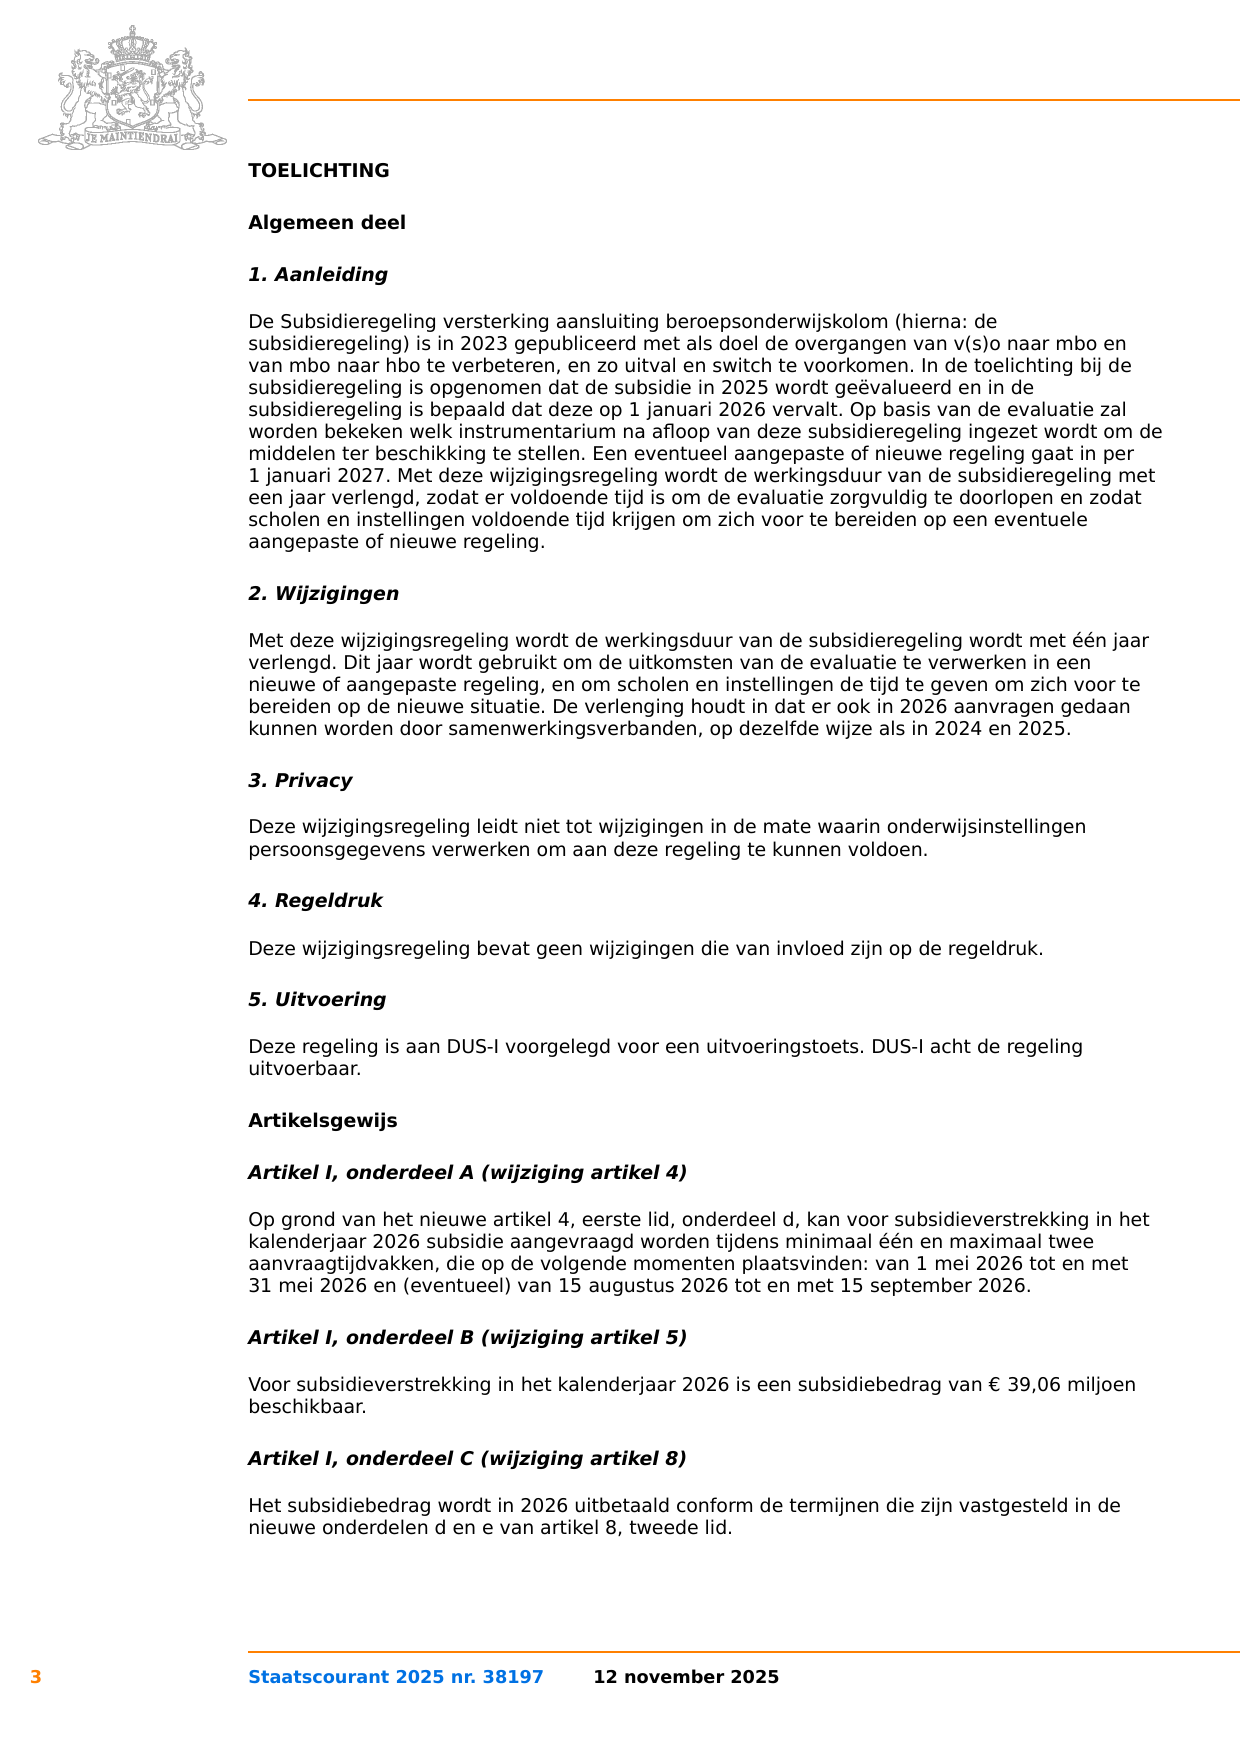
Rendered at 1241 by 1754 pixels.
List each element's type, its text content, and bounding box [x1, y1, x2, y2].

text Voor subsidieverstrekking in het kalenderjaar 2026 is een subsidiebedrag van € 39,06 miljoen beschikbaar. [248, 1374, 1163, 1418]
text Met deze wijzigingsregeling wordt de werkingsduur van de subsidieregeling wordt met één jaar verlengd. Dit jaar wordt gebruikt om de uitkomsten van de evaluatie te verwerken in een nieuwe of aangepaste regeling, en om scholen en instellingen de tijd te geven om zich voor te bereiden op de nieuwe situatie. De verlenging houdt in dat er ook in 2026 aanvragen gedaan kunnen worden door samenwerkingsverbanden, op dezelfde wijze als in 2024 en 2025. [248, 629, 1163, 739]
subtitle Artikelsgewijs [248, 1110, 1163, 1132]
text Deze wijzigingsregeling bevat geen wijzigingen die van invloed zijn op de regeldruk. [248, 937, 1163, 959]
picture [38, 25, 227, 150]
text Deze regeling is aan DUS-I voorgelegd voor een uitvoeringstoets. DUS-I acht de regeling uitvoerbaar. [248, 1036, 1163, 1080]
subtitle Artikel I, onderdeel C (wijziging artikel 8) [248, 1448, 1163, 1470]
text Deze wijzigingsregeling leidt niet tot wijzigingen in de mate waarin onderwijsinstellingen persoonsgegevens verwerken om aan deze regeling te kunnen voldoen. [248, 816, 1163, 860]
text De Subsidieregeling versterking aansluiting beroepsonderwijskolom (hierna: de subsidieregeling) is in 2023 gepubliceerd met als doel de overgangen van v(s)o naar mbo en van mbo naar hbo te verbeteren, en zo uitval en switch te voorkomen. In de toelichting bij de subsidieregeling is opgenomen dat de subsidie in 2025 wordt geëvalueerd en in de subsidieregeling is bepaald dat deze op 1 januari 2026 vervalt. Op basis van de evaluatie zal worden bekeken welk instrumentarium na afloop van deze subsidieregeling ingezet wordt om de middelen ter beschikking te stellen. Een eventueel aangepaste of nieuwe regeling gaat in per 1 januari 2027. Met deze wijzigingsregeling wordt de werkingsduur van de subsidieregeling met een jaar verlengd, zodat er voldoende tijd is om de evaluatie zorgvuldig te doorlopen en zodat scholen en instellingen voldoende tijd krijgen om zich voor te bereiden op een eventuele aangepaste of nieuwe regeling. [248, 311, 1163, 553]
subtitle 3. Privacy [248, 769, 1163, 791]
subtitle 4. Regeldruk [248, 890, 1163, 912]
subtitle TOELICHTING [248, 160, 1163, 182]
subtitle Artikel I, onderdeel B (wijziging artikel 5) [248, 1327, 1163, 1349]
subtitle 1. Aanleiding [248, 264, 1163, 286]
subtitle Algemeen deel [248, 212, 1163, 234]
subtitle 2. Wijzigingen [248, 583, 1163, 604]
subtitle 5. Uitvoering [248, 989, 1163, 1011]
text Het subsidiebedrag wordt in 2026 uitbetaald conform de termijnen die zijn vastgesteld in de nieuwe onderdelen d en e van artikel 8, tweede lid. [248, 1495, 1163, 1539]
subtitle Artikel I, onderdeel A (wijziging artikel 4) [248, 1162, 1163, 1184]
text Op grond van het nieuwe artikel 4, eerste lid, onderdeel d, kan voor subsidieverstrekking in het kalenderjaar 2026 subsidie aangevraagd worden tijdens minimaal één en maximaal twee aanvraagtijdvakken, die op de volgende momenten plaatsvinden: van 1 mei 2026 tot en met 31 mei 2026 en (eventueel) van 15 augustus 2026 tot en met 15 september 2026. [248, 1209, 1163, 1297]
